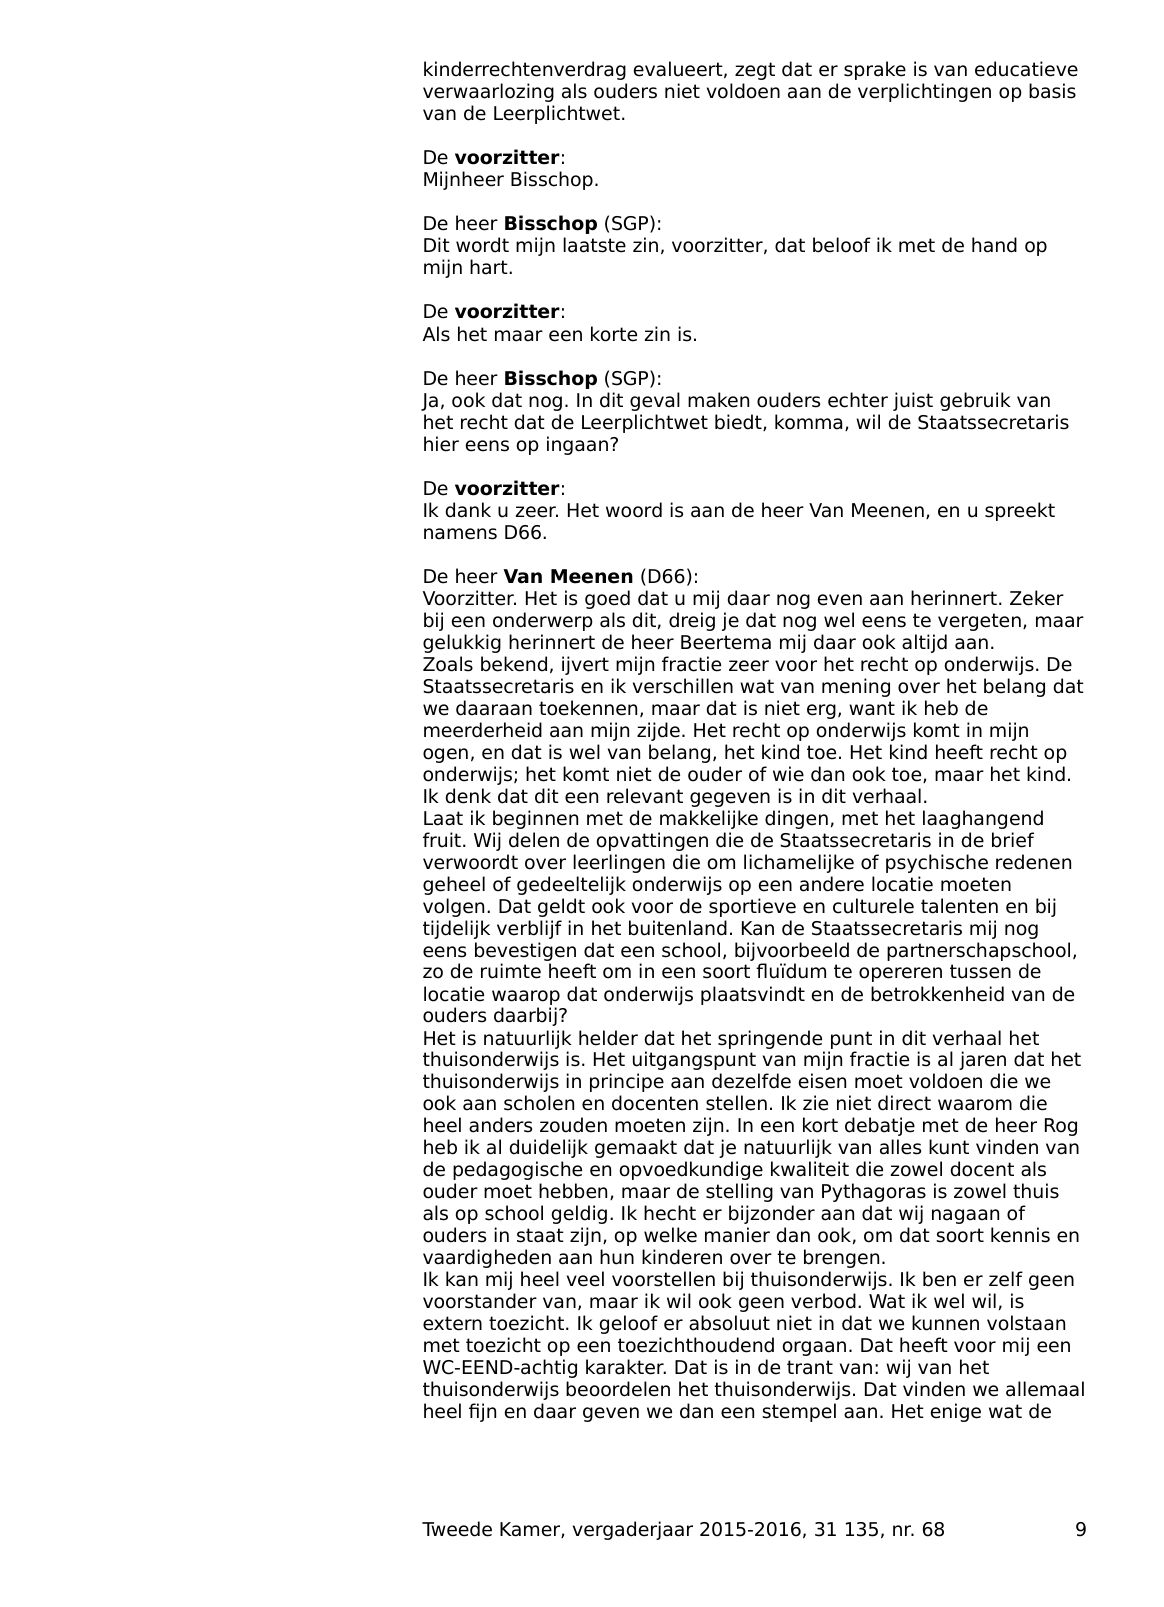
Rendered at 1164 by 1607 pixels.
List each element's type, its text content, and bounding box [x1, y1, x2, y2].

text De heer Bisschop (SGP): [422, 368, 1087, 389]
text De heer Bisschop (SGP): [422, 213, 1087, 235]
text Het is natuurlijk helder dat het springende punt in dit verhaal het thuisonderwijs is. Het uitgangspunt van mijn fractie is al jaren dat het thuisonderwijs in principe aan dezelfde eisen moet voldoen die we ook aan scholen en docenten stellen. Ik zie niet direct waarom die heel anders zouden moeten zijn. In een kort debatje met de heer Rog heb ik al duidelijk gemaakt dat je natuurlijk van alles kunt vinden van de pedagogische en opvoedkundige kwaliteit die zowel docent als ouder moet hebben, maar de stelling van Pythagoras is zowel thuis als op school geldig. Ik hecht er bijzonder aan dat wij nagaan of ouders in staat zijn, op welke manier dan ook, om dat soort kennis en vaardigheden aan hun kinderen over te brengen. [422, 1027, 1087, 1269]
text kinderrechtenverdrag evalueert, zegt dat er sprake is van educatieve verwaarlozing als ouders niet voldoen aan de verplichtingen op basis van de Leerplichtwet. [422, 59, 1087, 125]
text Mijnheer Bisschop. [422, 169, 1087, 191]
text De voorzitter: [422, 147, 1087, 169]
text Als het maar een korte zin is. [422, 323, 1087, 345]
text Ik dank u zeer. Het woord is aan de heer Van Meenen, en u spreekt namens D66. [422, 500, 1087, 544]
text Ik kan mij heel veel voorstellen bij thuisonderwijs. Ik ben er zelf geen voorstander van, maar ik wil ook geen verbod. Wat ik wel wil, is extern toezicht. Ik geloof er absoluut niet in dat we kunnen volstaan met toezicht op een toezichthoudend orgaan. Dat heeft voor mij een WC-EEND-achtig karakter. Dat is in de trant van: wij van het thuisonderwijs beoordelen het thuisonderwijs. Dat vinden we allemaal heel fijn en daar geven we dan een stempel aan. Het enige wat de [422, 1269, 1087, 1423]
text De voorzitter: [422, 478, 1087, 500]
text Zoals bekend, ijvert mijn fractie zeer voor het recht op onderwijs. De Staatssecretaris en ik verschillen wat van mening over het belang dat we daaraan toekennen, maar dat is niet erg, want ik heb de meerderheid aan mijn zijde. Het recht op onderwijs komt in mijn ogen, en dat is wel van belang, het kind toe. Het kind heeft recht op onderwijs; het komt niet de ouder of wie dan ook toe, maar het kind. Ik denk dat dit een relevant gegeven is in dit verhaal. [422, 654, 1087, 808]
text De heer Van Meenen (D66): [422, 566, 1087, 588]
text Laat ik beginnen met de makkelijke dingen, met het laaghangend fruit. Wij delen de opvattingen die de Staatssecretaris in de brief verwoordt over leerlingen die om lichamelijke of psychische redenen geheel of gedeeltelijk onderwijs op een andere locatie moeten volgen. Dat geldt ook voor de sportieve en culturele talenten en bij tijdelijk verblijf in het buitenland. Kan de Staatssecretaris mij nog eens bevestigen dat een school, bijvoorbeeld de partnerschapschool, zo de ruimte heeft om in een soort fluïdum te opereren tussen de locatie waarop dat onderwijs plaatsvindt en de betrokkenheid van de ouders daarbij? [422, 808, 1087, 1027]
text Dit wordt mijn laatste zin, voorzitter, dat beloof ik met de hand op mijn hart. [422, 235, 1087, 279]
text Voorzitter. Het is goed dat u mij daar nog even aan herinnert. Zeker bij een onderwerp als dit, dreig je dat nog wel eens te vergeten, maar gelukkig herinnert de heer Beertema mij daar ook altijd aan. [422, 588, 1087, 654]
text De voorzitter: [422, 301, 1087, 323]
text Ja, ook dat nog. In dit geval maken ouders echter juist gebruik van het recht dat de Leerplichtwet biedt, komma, wil de Staatssecretaris hier eens op ingaan? [422, 389, 1087, 456]
